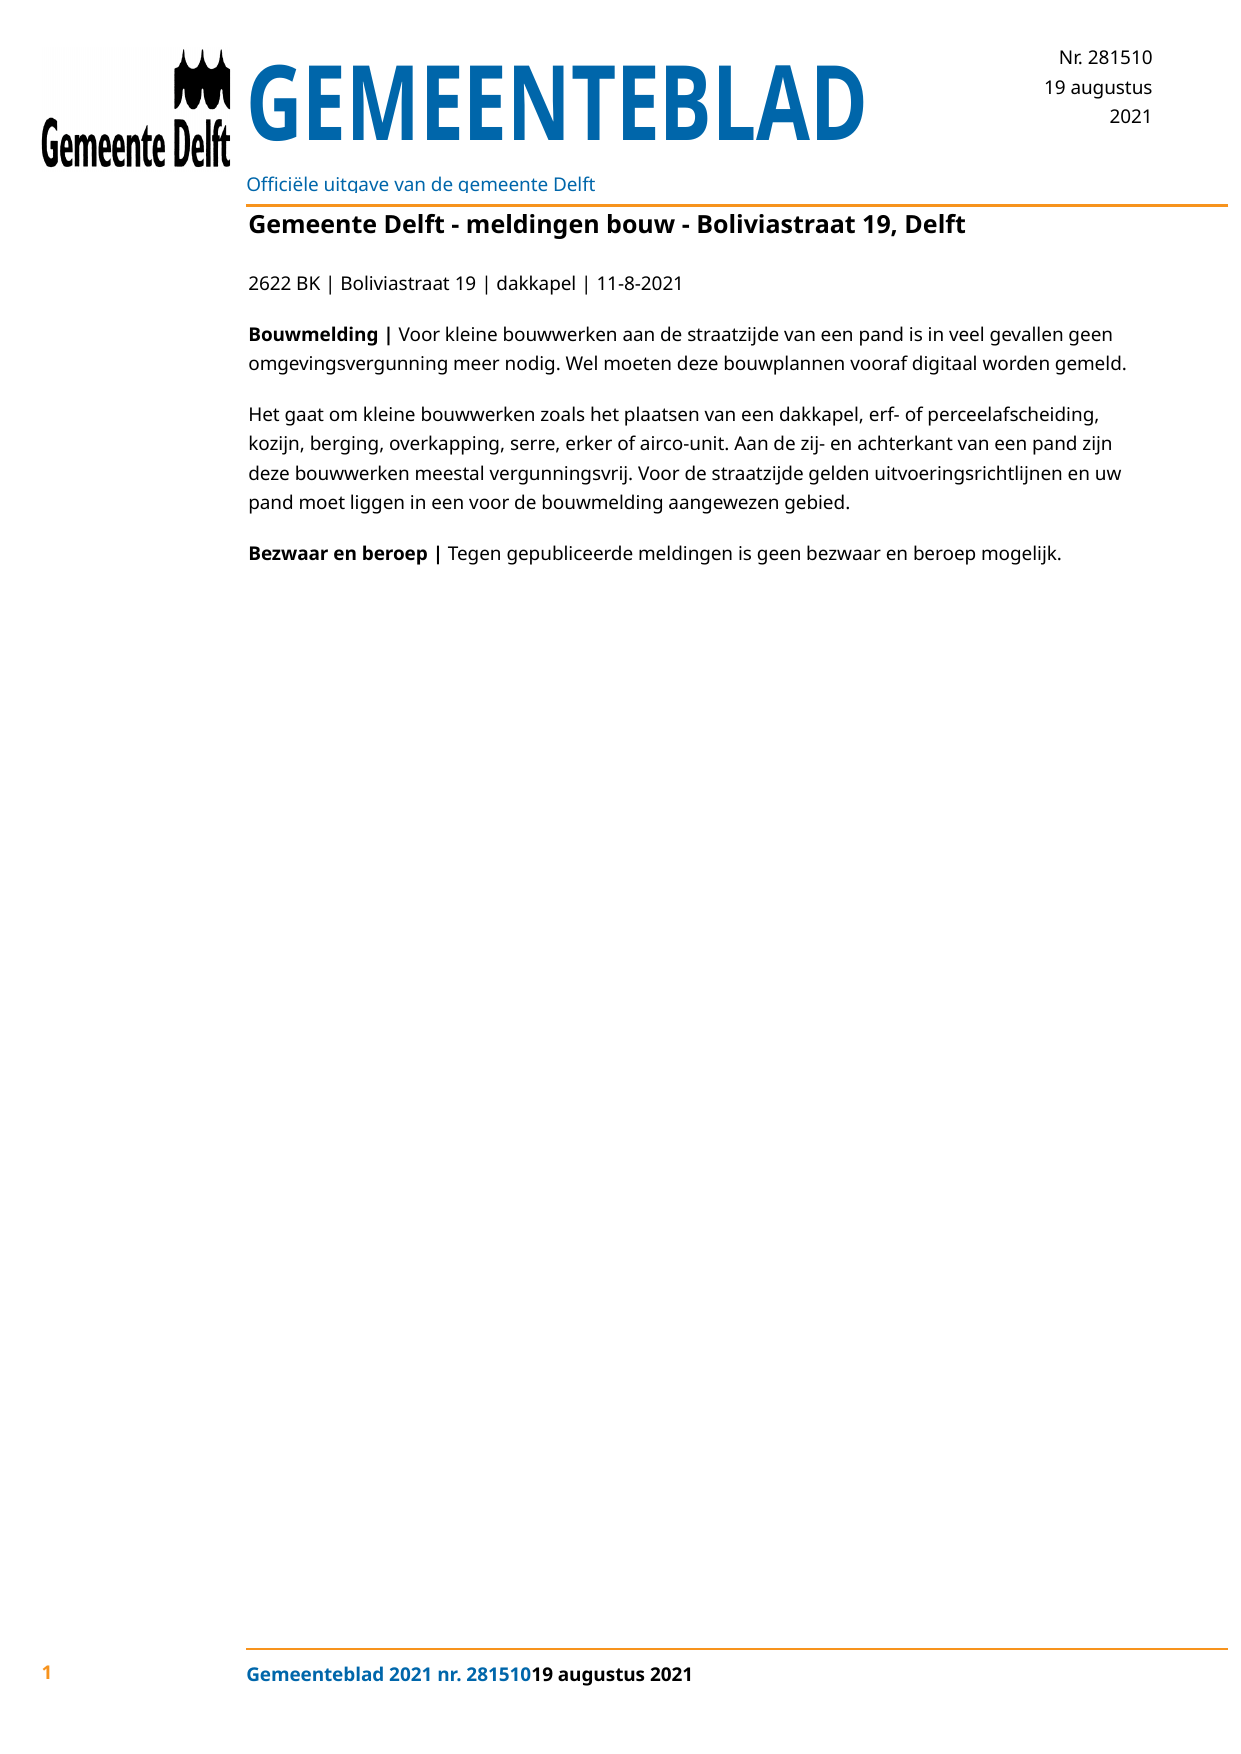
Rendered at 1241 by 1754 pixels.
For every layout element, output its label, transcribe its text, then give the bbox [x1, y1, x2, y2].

picture [41, 47, 231, 172]
text Bezwaar en beroep | Tegen gepubliceerde meldingen is geen bezwaar en beroep mogelijk. [248, 540, 1152, 566]
text 2622 BK | Boliviastraat 19 | dakkapel | 11-8-2021 [248, 270, 1152, 296]
text Bouwmelding | Voor kleine bouwwerken aan de straatzijde van een pand is in veel gevallen geen omgevingsvergunning meer nodig. Wel moeten deze bouwplannen vooraf digitaal worden gemeld. [248, 321, 1152, 376]
text Het gaat om kleine bouwwerken zoals het plaatsen van een dakkapel, erf- of perceelafscheiding, kozijn, berging, overkapping, serre, erker of airco-unit. Aan de zij- en achterkant van een pand zijn deze bouwwerken meestal vergunningsvrij. Voor de straatzijde gelden uitvoeringsrichtlijnen en uw pand moet liggen in een voor de bouwmelding aangewezen gebied. [248, 401, 1152, 515]
text Gemeente Delft - meldingen bouw - Boliviastraat 19, Delft [248, 207, 1152, 241]
